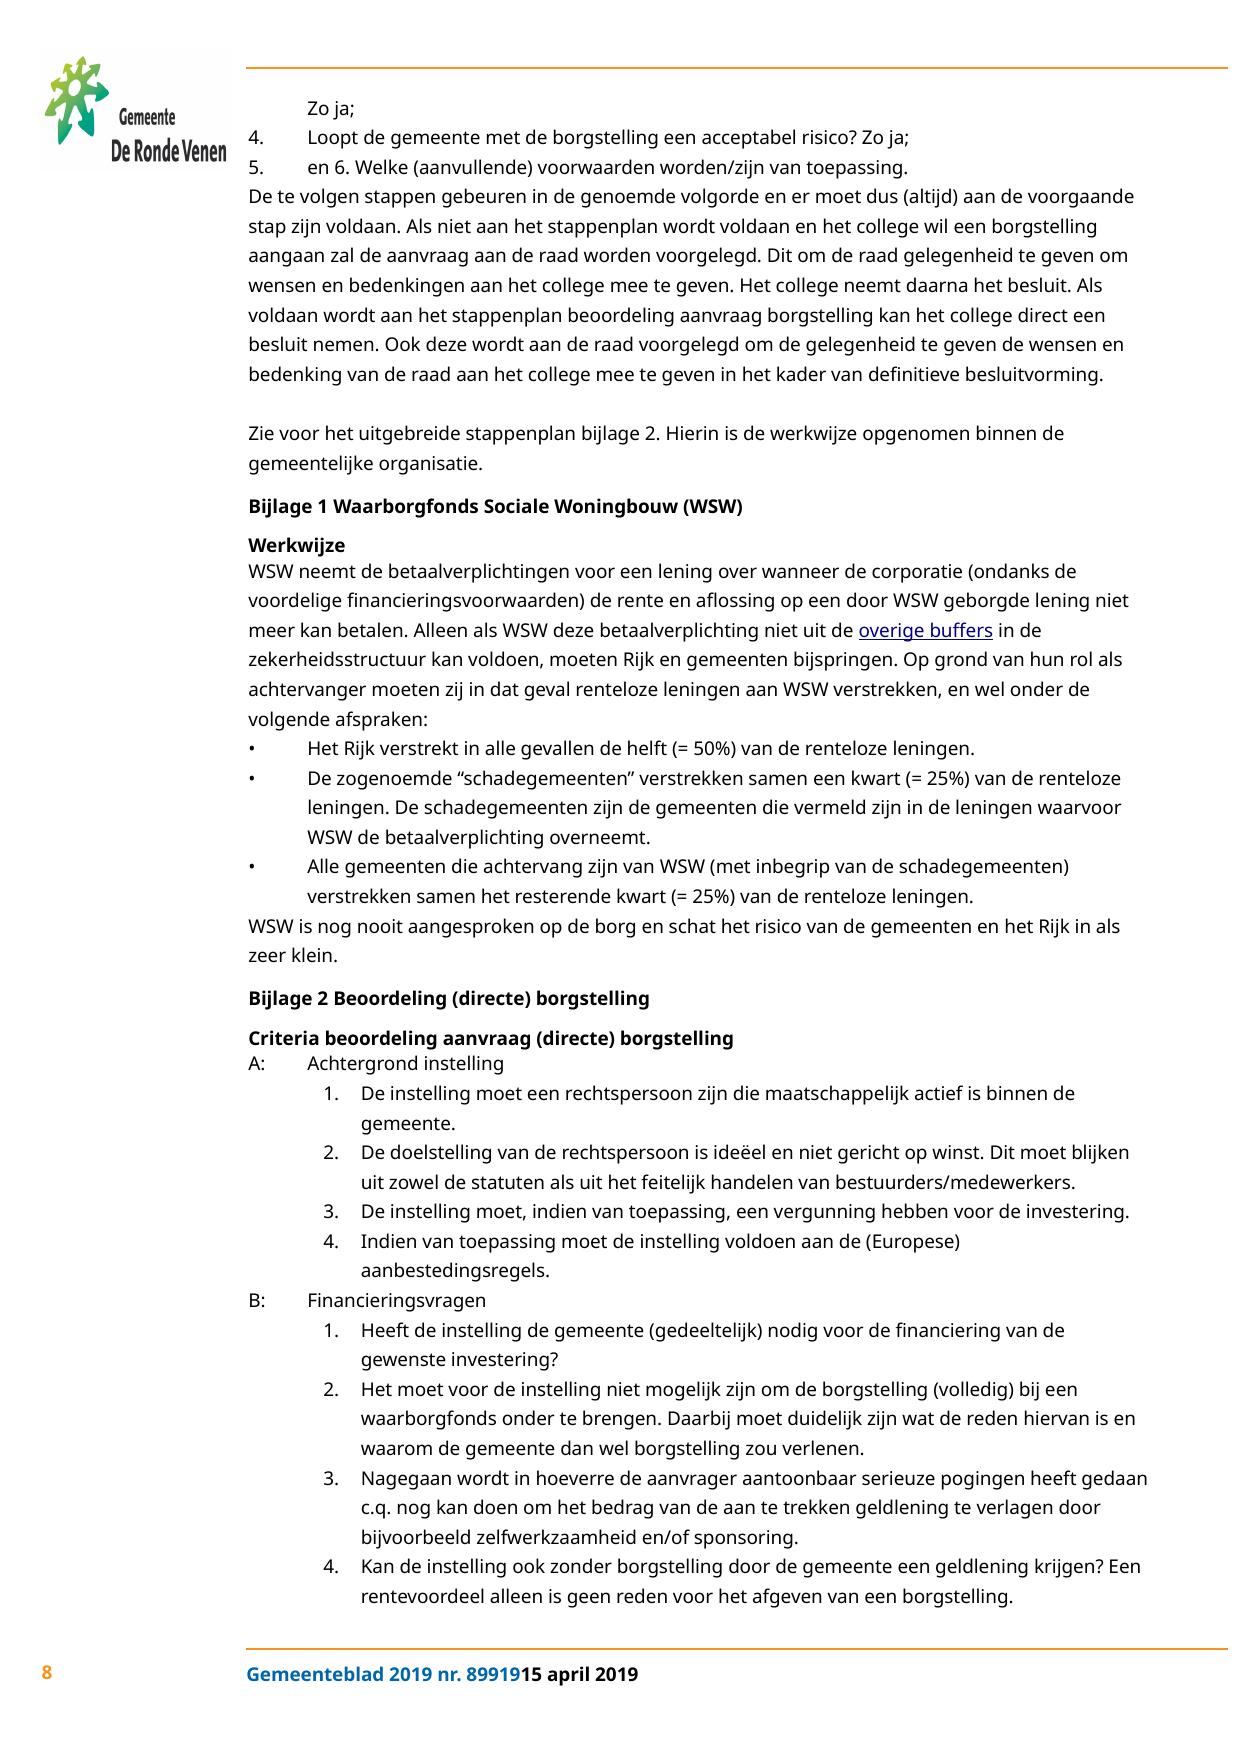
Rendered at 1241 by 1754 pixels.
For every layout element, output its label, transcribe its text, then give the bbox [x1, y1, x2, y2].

text WSW is nog nooit aangesproken op de borg en schat het risico van de gemeenten en het Rijk in als zeer klein. [248, 913, 1152, 968]
text Werkwijze [248, 532, 1152, 558]
picture [41, 47, 231, 172]
list De instelling moet een rechtspersoon zijn die maatschappelijk actief is binnen de gemeente. [323, 1080, 1152, 1136]
list Financieringsvragen [248, 1287, 1152, 1313]
list Loopt de gemeente met de borgstelling een acceptabel risico? Zo ja; [248, 124, 1152, 150]
list De zogenoemde “schadegemeenten” verstrekken samen een kwart (= 25%) van de renteloze leningen. De schadegemeenten zijn de gemeenten die vermeld zijn in de leningen waarvoor WSW de betaalverplichting overneemt. [248, 765, 1152, 850]
text Bijlage 1 Waarborgfonds Sociale Woningbouw (WSW) [248, 493, 1152, 519]
list Nagegaan wordt in hoeverre de aanvrager aantoonbaar serieuze pogingen heeft gedaan c.q. nog kan doen om het bedrag van de aan te trekken geldlening te verlagen door bijvoorbeeld zelfwerkzaamheid en/of sponsoring. [323, 1465, 1152, 1550]
list en 6. Welke (aanvullende) voorwaarden worden/zijn van toepassing. [248, 154, 1152, 180]
list De doelstelling van de rechtspersoon is ideëel en niet gericht op winst. Dit moet blijken uit zowel de statuten als uit het feitelijk handelen van bestuurders/medewerkers. [323, 1139, 1152, 1195]
text Zie voor het uitgebreide stappenplan bijlage 2. Hierin is de werkwijze opgenomen binnen de gemeentelijke organisatie. [248, 420, 1152, 476]
list Zo ja; [248, 95, 1152, 121]
list Het moet voor de instelling niet mogelijk zijn om de borgstelling (volledig) bij een waarborgfonds onder te brengen. Daarbij moet duidelijk zijn wat de reden hiervan is en waarom de gemeente dan wel borgstelling zou verlenen. [323, 1376, 1152, 1461]
list Alle gemeenten die achtervang zijn van WSW (met inbegrip van de schadegemeenten) verstrekken samen het resterende kwart (= 25%) van de renteloze leningen. [248, 854, 1152, 909]
list Indien van toepassing moet de instelling voldoen aan de (Europese) aanbestedingsregels. [323, 1228, 1152, 1283]
text WSW neemt de betaalverplichtingen voor een lening over wanneer de corporatie (ondanks de voordelige financieringsvoorwaarden) de rente en aflossing op een door WSW geborgde lening niet meer kan betalen. Alleen als WSW deze betaalverplichting niet uit de overige buffers in de zekerheidsstructuur kan voldoen, moeten Rijk en gemeenten bijspringen. Op grond van hun rol als achtervanger moeten zij in dat geval renteloze leningen aan WSW verstrekken, en wel onder de volgende afspraken: [248, 558, 1152, 732]
list De instelling moet, indien van toepassing, een vergunning hebben voor de investering. [323, 1198, 1152, 1224]
text De te volgen stappen gebeuren in de genoemde volgorde en er moet dus (altijd) aan de voorgaande stap zijn voldaan. Als niet aan het stappenplan wordt voldaan en het college wil een borgstelling aangaan zal de aanvraag aan de raad worden voorgelegd. Dit om de raad gelegenheid te geven om wensen en bedenkingen aan het college mee te geven. Het college neemt daarna het besluit. Als voldaan wordt aan het stappenplan beoordeling aanvraag borgstelling kan het college direct een besluit nemen. Ook deze wordt aan de raad voorgelegd om de gelegenheid te geven de wensen en bedenking van de raad aan het college mee te geven in het kader van definitieve besluitvorming. [248, 183, 1152, 387]
text Criteria beoordeling aanvraag (directe) borgstelling [248, 1025, 1152, 1051]
list Kan de instelling ook zonder borgstelling door de gemeente een geldlening krijgen? Een rentevoordeel alleen is geen reden voor het afgeven van een borgstelling. [323, 1553, 1152, 1609]
list Achtergrond instelling [248, 1051, 1152, 1076]
list Heeft de instelling de gemeente (gedeeltelijk) nodig voor de financiering van de gewenste investering? [323, 1317, 1152, 1372]
text Bijlage 2 Beoordeling (directe) borgstelling [248, 986, 1152, 1011]
list Het Rijk verstrekt in alle gevallen de helft (= 50%) van de renteloze leningen. [248, 735, 1152, 761]
